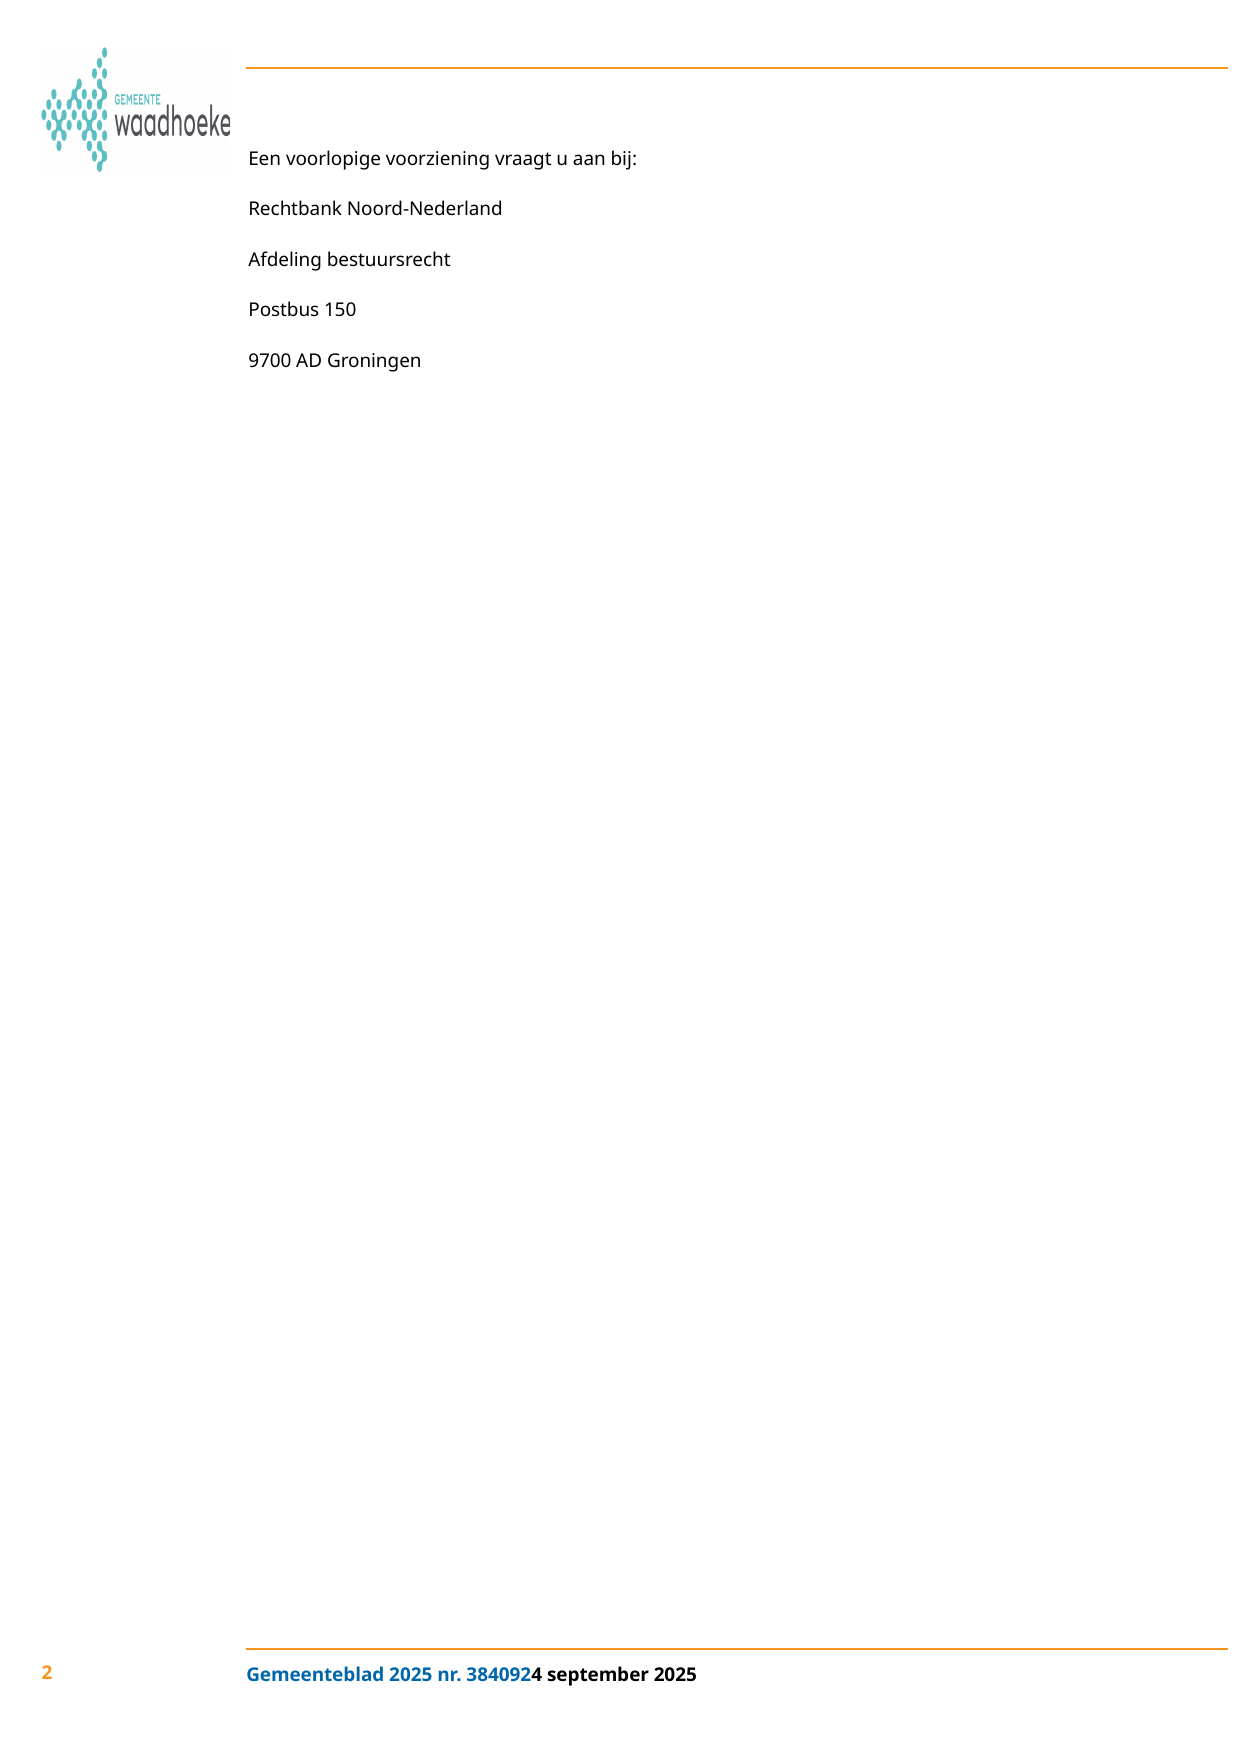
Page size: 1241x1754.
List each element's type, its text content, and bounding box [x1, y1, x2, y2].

text Een voorlopige voorziening vraagt u aan bij: [248, 145, 1152, 171]
picture [41, 47, 231, 172]
text 9700 AD Groningen [248, 347, 1152, 373]
text Afdeling bestuursrecht [248, 246, 1152, 272]
text Postbus 150 [248, 296, 1152, 322]
text Rechtbank Noord-Nederland [248, 196, 1152, 221]
